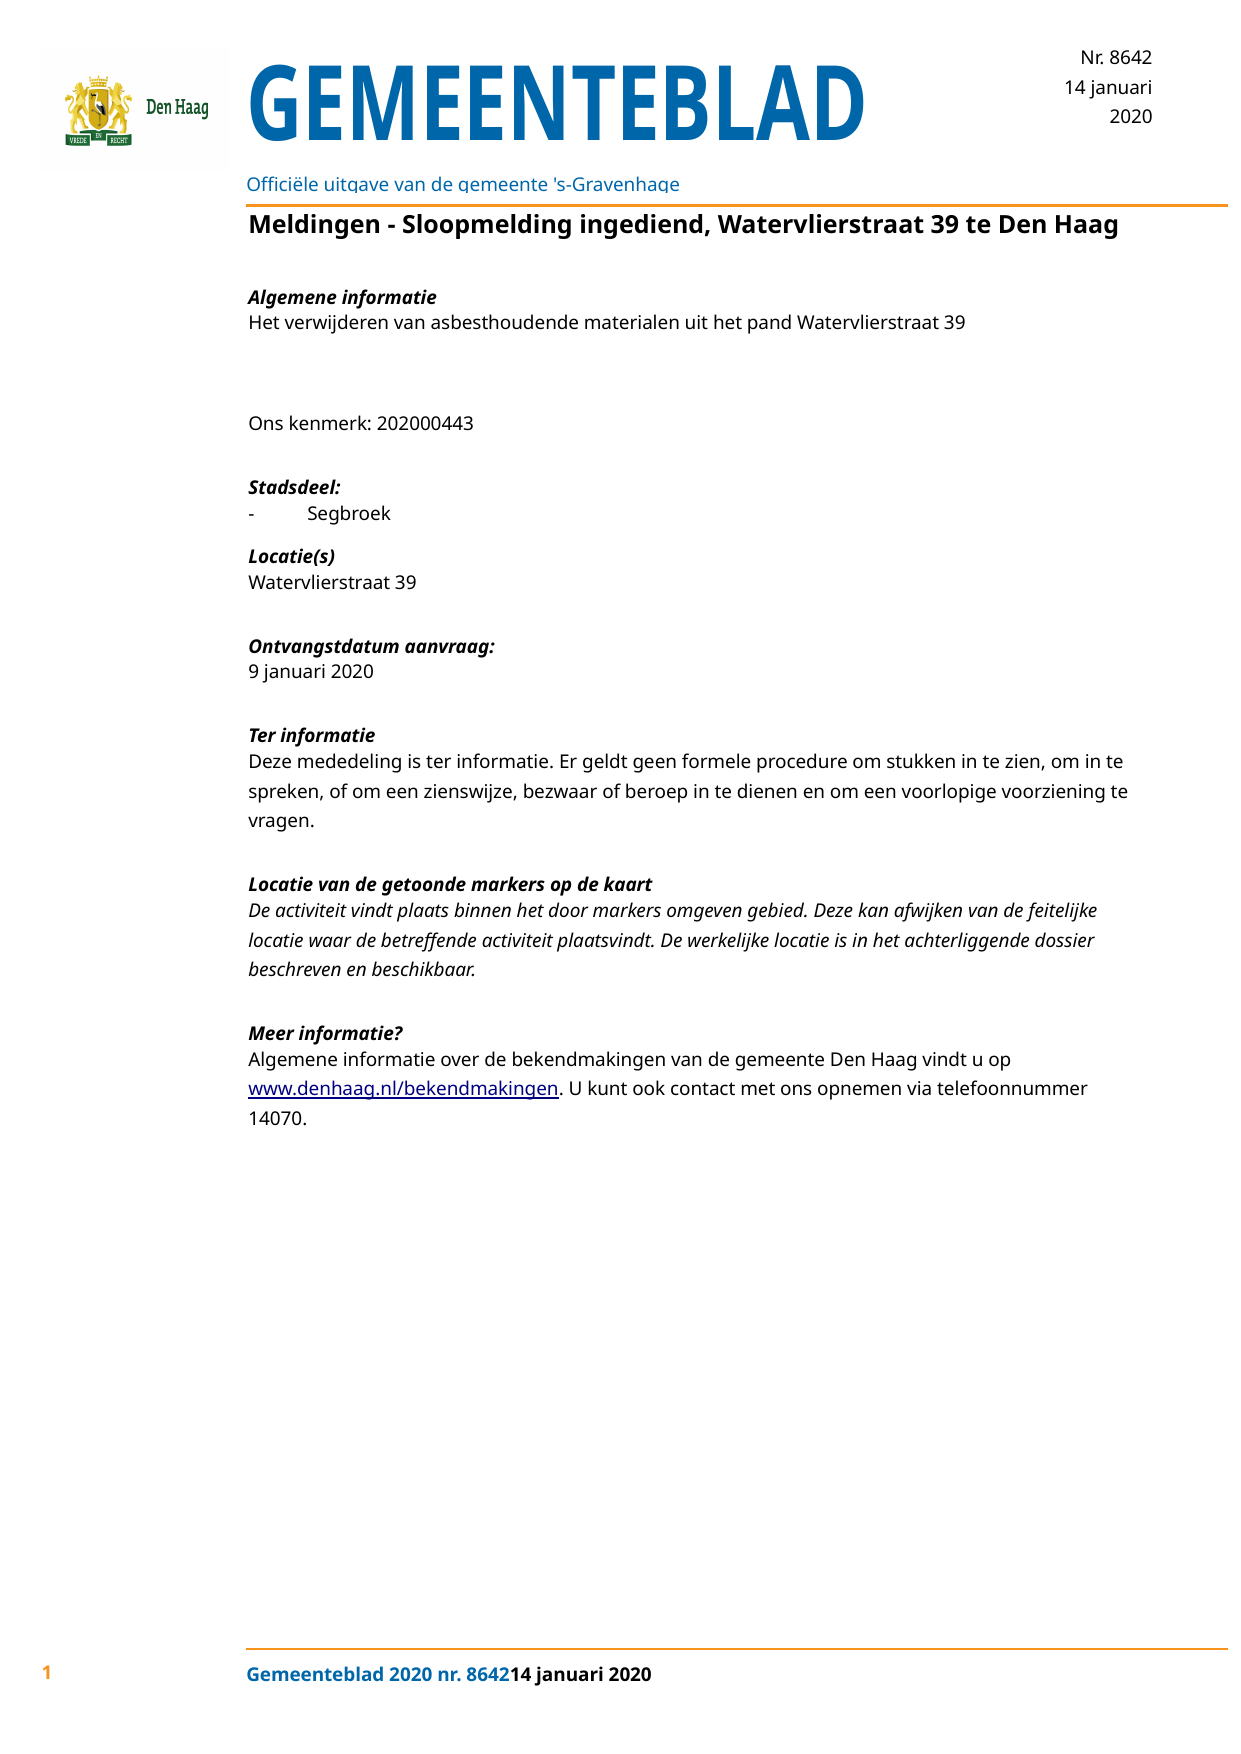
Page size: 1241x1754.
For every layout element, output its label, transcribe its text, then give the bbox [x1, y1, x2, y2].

text Ter informatie [248, 723, 1152, 748]
text 9 januari 2020 [248, 659, 1152, 684]
text Locatie(s) [248, 543, 1152, 569]
text Ons kenmerk: 202000443 [248, 410, 1152, 436]
text Het verwijderen van asbesthoudende materialen uit het pand Watervlierstraat 39 [248, 309, 1152, 335]
text Ontvangstdatum aanvraag: [248, 633, 1152, 659]
picture [41, 47, 231, 172]
text Locatie van de getoonde markers op de kaart [248, 871, 1152, 897]
text Meldingen - Sloopmelding ingediend, Watervlierstraat 39 te Den Haag [248, 207, 1152, 241]
text Algemene informatie [248, 284, 1152, 309]
text Algemene informatie over de bekendmakingen van de gemeente Den Haag vindt u op www.denhaag.nl/bekendmakingen. U kunt ook contact met ons opnemen via telefoonnummer 14070. [248, 1046, 1152, 1131]
text Watervlierstraat 39 [248, 569, 1152, 595]
text Deze mededeling is ter informatie. Er geldt geen formele procedure om stukken in te zien, om in te spreken, of om een zienswijze, bezwaar of beroep in te dienen en om een voorlopige voorziening te vragen. [248, 748, 1152, 833]
text Meer informatie? [248, 1020, 1152, 1046]
text Stadsdeel: [248, 474, 1152, 500]
list Segbroek [248, 500, 1152, 526]
text De activiteit vindt plaats binnen het door markers omgeven gebied. Deze kan afwijken van de feitelijke locatie waar de betreffende activiteit plaatsvindt. De werkelijke locatie is in het achterliggende dossier beschreven en beschikbaar. [248, 897, 1152, 982]
